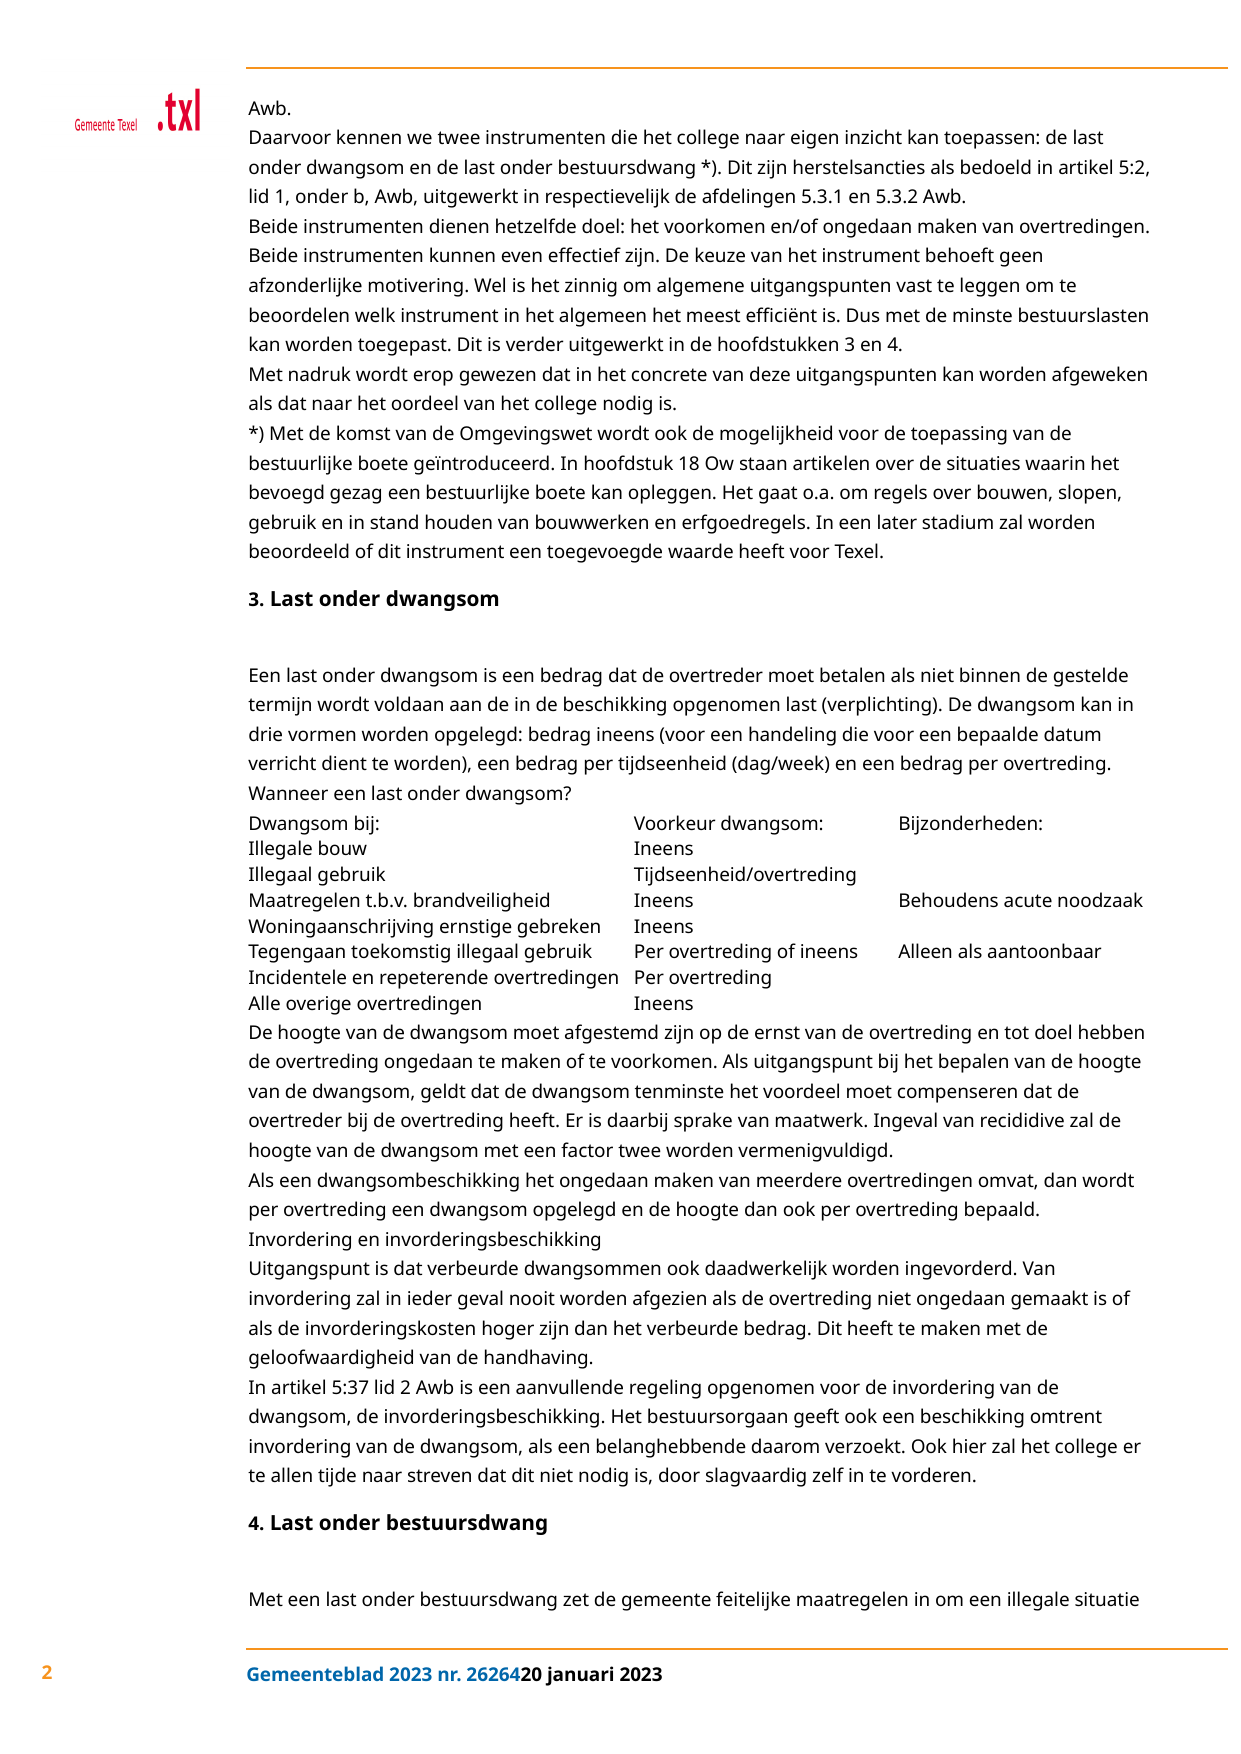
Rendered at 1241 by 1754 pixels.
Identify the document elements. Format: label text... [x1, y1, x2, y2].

table_cell Maatregelen t.b.v. brandveiligheid [248, 887, 634, 913]
table_cell [898, 861, 1152, 887]
text Wanneer een last onder dwangsom? [248, 780, 1152, 806]
table_cell Ineens [634, 887, 898, 913]
table_header Voorkeur dwangsom: [634, 810, 898, 836]
text De hoogte van de dwangsom moet afgestemd zijn op de ernst van de overtreding en tot doel hebben de overtreding ongedaan te maken of te voorkomen. Als uitgangspunt bij het bepalen van de hoogte van de dwangsom, geldt dat de dwangsom tenminste het voordeel moet compenseren dat de overtreder bij de overtreding heeft. Er is daarbij sprake van maatwerk. Ingeval van recididive zal de hoogte van de dwangsom met een factor twee worden vermenigvuldigd. [248, 1019, 1152, 1163]
table_header Dwangsom bij: [248, 810, 634, 836]
text Met nadruk wordt erop gewezen dat in het concrete van deze uitgangspunten kan worden afgeweken als dat naar het oordeel van het college nodig is. [248, 361, 1152, 416]
table_cell [898, 836, 1152, 861]
text Een last onder dwangsom is een bedrag dat de overtreder moet betalen als niet binnen de gestelde termijn wordt voldaan aan de in de beschikking opgenomen last (verplichting). De dwangsom kan in drie vormen worden opgelegd: bedrag ineens (voor een handeling die voor een bepaalde datum verricht dient te worden), een bedrag per tijdseenheid (dag/week) en een bedrag per overtreding. [248, 662, 1152, 776]
table_cell [898, 990, 1152, 1016]
table_cell [898, 913, 1152, 938]
picture [41, 47, 231, 172]
text Beide instrumenten dienen hetzelfde doel: het voorkomen en/of ongedaan maken van overtredingen. Beide instrumenten kunnen even effectief zijn. De keuze van het instrument behoeft geen afzonderlijke motivering. Wel is het zinnig om algemene uitgangspunten vast te leggen om te beoordelen welk instrument in het algemeen het meest efficiënt is. Dus met de minste bestuurslasten kan worden toegepast. Dit is verder uitgewerkt in de hoofdstukken 3 en 4. [248, 213, 1152, 357]
table_cell Tegengaan toekomstig illegaal gebruik [248, 939, 634, 964]
text Als een dwangsombeschikking het ongedaan maken van meerdere overtredingen omvat, dan wordt per overtreding een dwangsom opgelegd en de hoogte dan ook per overtreding bepaald. [248, 1167, 1152, 1222]
table_cell Incidentele en repeterende overtredingen [248, 964, 634, 990]
table_cell Illegaal gebruik [248, 861, 634, 887]
table_cell Tijdseenheid/overtreding [634, 861, 898, 887]
table_cell Per overtreding [634, 964, 898, 990]
text In artikel 5:37 lid 2 Awb is een aanvullende regeling opgenomen voor de invordering van de dwangsom, de invorderingsbeschikking. Het bestuursorgaan geeft ook een beschikking omtrent invordering van de dwangsom, als een belanghebbende daarom verzoekt. Ook hier zal het college er te allen tijde naar streven dat dit niet nodig is, door slagvaardig zelf in te vorderen. [248, 1374, 1152, 1488]
table_cell Ineens [634, 836, 898, 861]
text Awb. [248, 95, 1152, 121]
text Daarvoor kennen we twee instrumenten die het college naar eigen inzicht kan toepassen: de last onder dwangsom en de last onder bestuursdwang *). Dit zijn herstelsancties als bedoeld in artikel 5:2, lid 1, onder b, Awb, uitgewerkt in respectievelijk de afdelingen 5.3.1 en 5.3.2 Awb. [248, 124, 1152, 209]
table_cell Alle overige overtredingen [248, 990, 634, 1016]
text 3. Last onder dwangsom [248, 584, 1152, 613]
text 4. Last onder bestuursdwang [248, 1508, 1152, 1537]
table_cell Alleen als aantoonbaar [898, 939, 1152, 964]
text Uitgangspunt is dat verbeurde dwangsommen ook daadwerkelijk worden ingevorderd. Van invordering zal in ieder geval nooit worden afgezien als de overtreding niet ongedaan gemaakt is of als de invorderingskosten hoger zijn dan het verbeurde bedrag. Dit heeft te maken met de geloofwaardigheid van de handhaving. [248, 1256, 1152, 1370]
table_cell Per overtreding of ineens [634, 939, 898, 964]
table_cell [898, 964, 1152, 990]
text Met een last onder bestuursdwang zet de gemeente feitelijke maatregelen in om een illegale situatie [248, 1586, 1152, 1612]
table_cell Ineens [634, 990, 898, 1016]
table_cell Behoudens acute noodzaak [898, 887, 1152, 913]
table_cell Illegale bouw [248, 836, 634, 861]
text *) Met de komst van de Omgevingswet wordt ook de mogelijkheid voor de toepassing van de bestuurlijke boete geïntroduceerd. In hoofdstuk 18 Ow staan artikelen over de situaties waarin het bevoegd gezag een bestuurlijke boete kan opleggen. Het gaat o.a. om regels over bouwen, slopen, gebruik en in stand houden van bouwwerken en erfgoedregels. In een later stadium zal worden beoordeeld of dit instrument een toegevoegde waarde heeft voor Texel. [248, 420, 1152, 564]
table_header Bijzonderheden: [898, 810, 1152, 836]
text Invordering en invorderingsbeschikking [248, 1226, 1152, 1252]
table_cell Woningaanschrijving ernstige gebreken [248, 913, 634, 938]
table_cell Ineens [634, 913, 898, 938]
